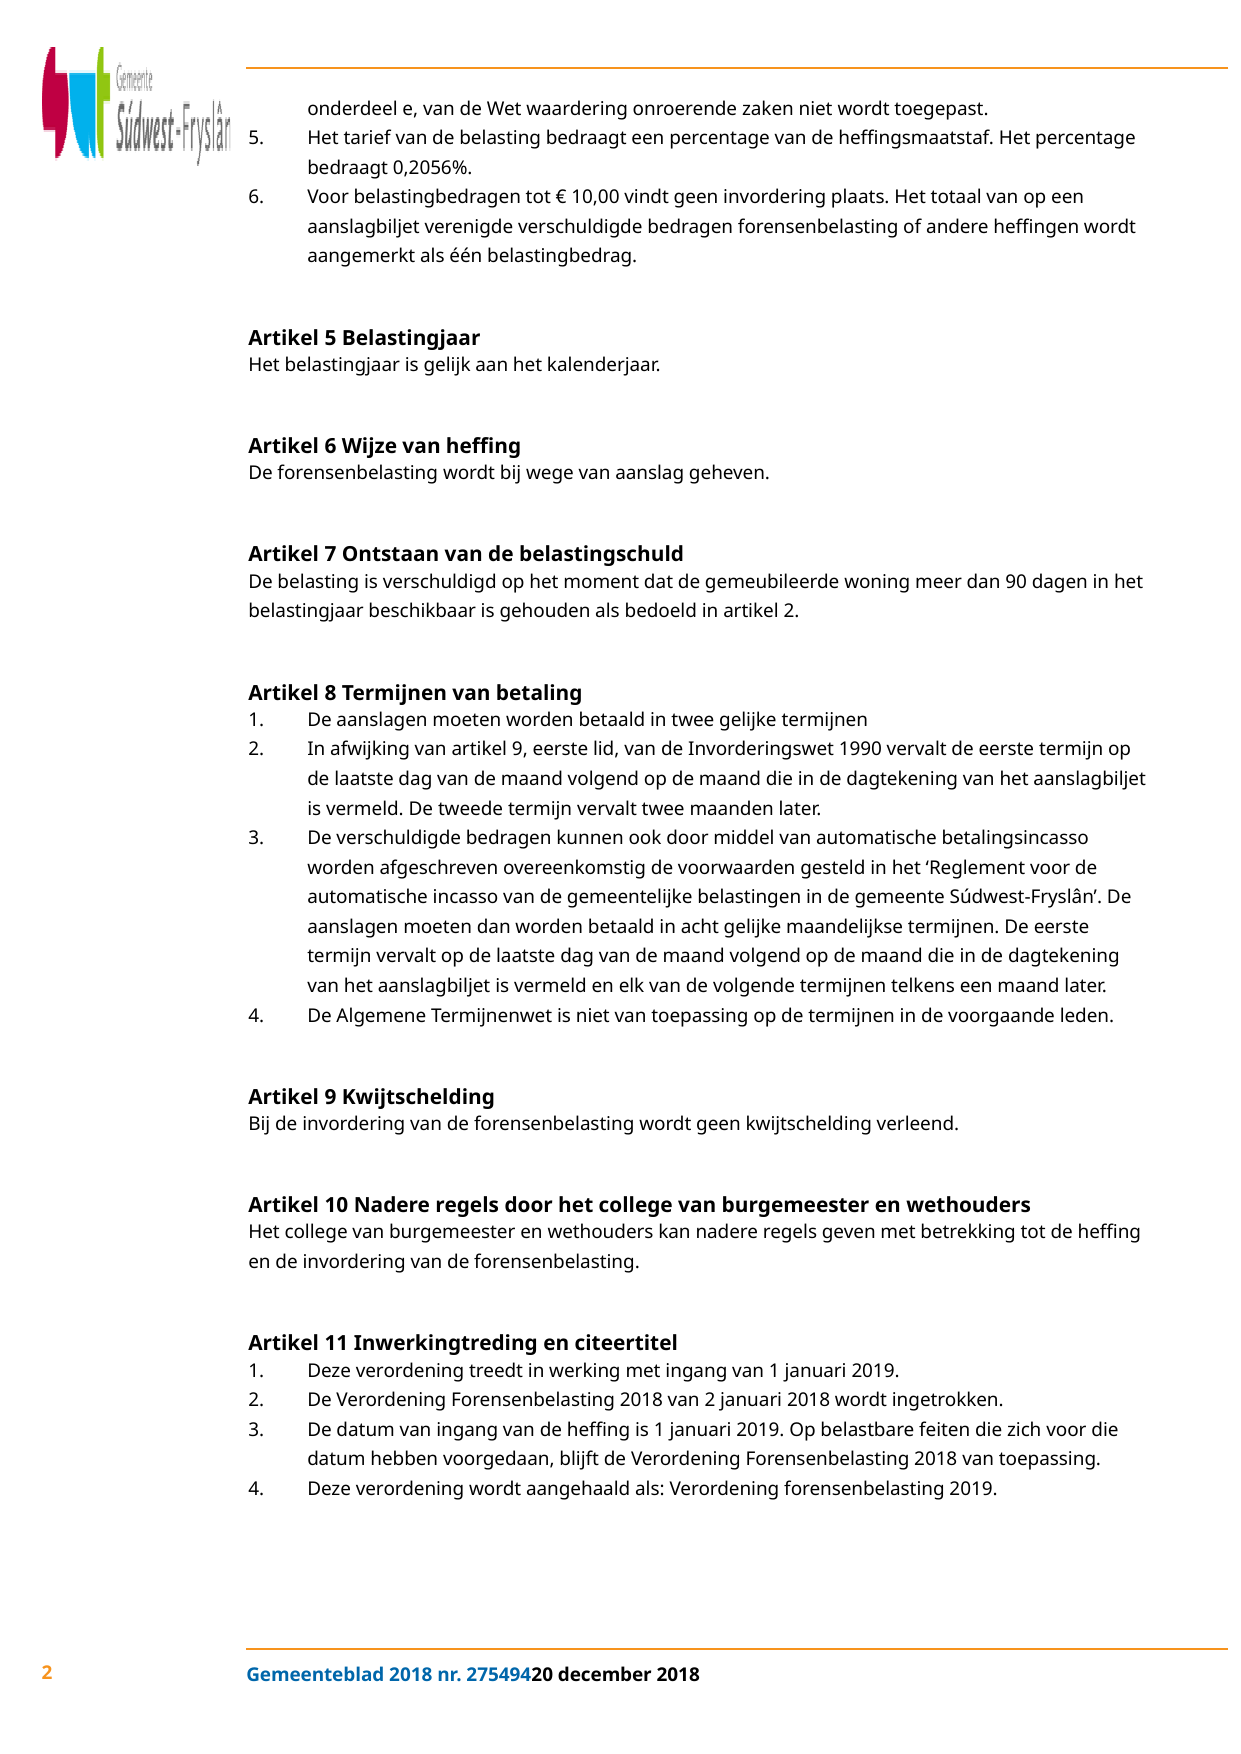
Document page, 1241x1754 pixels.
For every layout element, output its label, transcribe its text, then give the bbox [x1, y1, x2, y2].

text De belasting is verschuldigd op het moment dat de gemeubileerde woning meer dan 90 dagen in het belastingjaar beschikbaar is gehouden als bedoeld in artikel 2. [248, 568, 1152, 623]
list Deze verordening wordt aangehaald als: Verordening forensenbelasting 2019. [248, 1475, 1152, 1501]
list De verschuldigde bedragen kunnen ook door middel van automatische betalingsincasso worden afgeschreven overeenkomstig de voorwaarden gesteld in het ‘Reglement voor de automatische incasso van de gemeentelijke belastingen in de gemeente Súdwest-Fryslân’. De aanslagen moeten dan worden betaald in acht gelijke maandelijkse termijnen. De eerste termijn vervalt op de laatste dag van de maand volgend op de maand die in de dagtekening van het aanslagbiljet is vermeld en elk van de volgende termijnen telkens een maand later. [248, 824, 1152, 998]
text Het belastingjaar is gelijk aan het kalenderjaar. [248, 351, 1152, 377]
text Artikel 5 Belastingjaar [248, 323, 1152, 351]
list De datum van ingang van de heffing is 1 januari 2019. Op belastbare feiten die zich voor die datum hebben voorgedaan, blijft de Verordening Forensenbelasting 2018 van toepassing. [248, 1416, 1152, 1471]
list Het tarief van de belasting bedraagt een percentage van de heffingsmaatstaf. Het percentage bedraagt 0,2056%. [248, 124, 1152, 180]
list In afwijking van artikel 9, eerste lid, van de Invorderingswet 1990 vervalt de eerste termijn op de laatste dag van de maand volgend op de maand die in de dagtekening van het aanslagbiljet is vermeld. De tweede termijn vervalt twee maanden later. [248, 736, 1152, 821]
text Artikel 11 Inwerkingtreding en citeertitel [248, 1328, 1152, 1357]
list onderdeel e, van de Wet waardering onroerende zaken niet wordt toegepast. [248, 95, 1152, 121]
text De forensenbelasting wordt bij wege van aanslag geheven. [248, 459, 1152, 485]
list Deze verordening treedt in werking met ingang van 1 januari 2019. [248, 1357, 1152, 1382]
text Artikel 10 Nadere regels door het college van burgemeester en wethouders [248, 1190, 1152, 1219]
picture [41, 47, 231, 172]
text Bij de invordering van de forensenbelasting wordt geen kwijtschelding verleend. [248, 1110, 1152, 1136]
text Artikel 9 Kwijtschelding [248, 1082, 1152, 1110]
text Artikel 8 Termijnen van betaling [248, 678, 1152, 706]
text Artikel 7 Ontstaan van de belastingschuld [248, 539, 1152, 568]
text Het college van burgemeester en wethouders kan nadere regels geven met betrekking tot de heffing en de invordering van de forensenbelasting. [248, 1219, 1152, 1274]
list Voor belastingbedragen tot € 10,00 vindt geen invordering plaats. Het totaal van op een aanslagbiljet verenigde verschuldigde bedragen forensenbelasting of andere heffingen wordt aangemerkt als één belastingbedrag. [248, 183, 1152, 268]
list De Verordening Forensenbelasting 2018 van 2 januari 2018 wordt ingetrokken. [248, 1386, 1152, 1412]
list De aanslagen moeten worden betaald in twee gelijke termijnen [248, 706, 1152, 732]
text Artikel 6 Wijze van heffing [248, 431, 1152, 459]
list De Algemene Termijnenwet is niet van toepassing op de termijnen in de voorgaande leden. [248, 1002, 1152, 1028]
